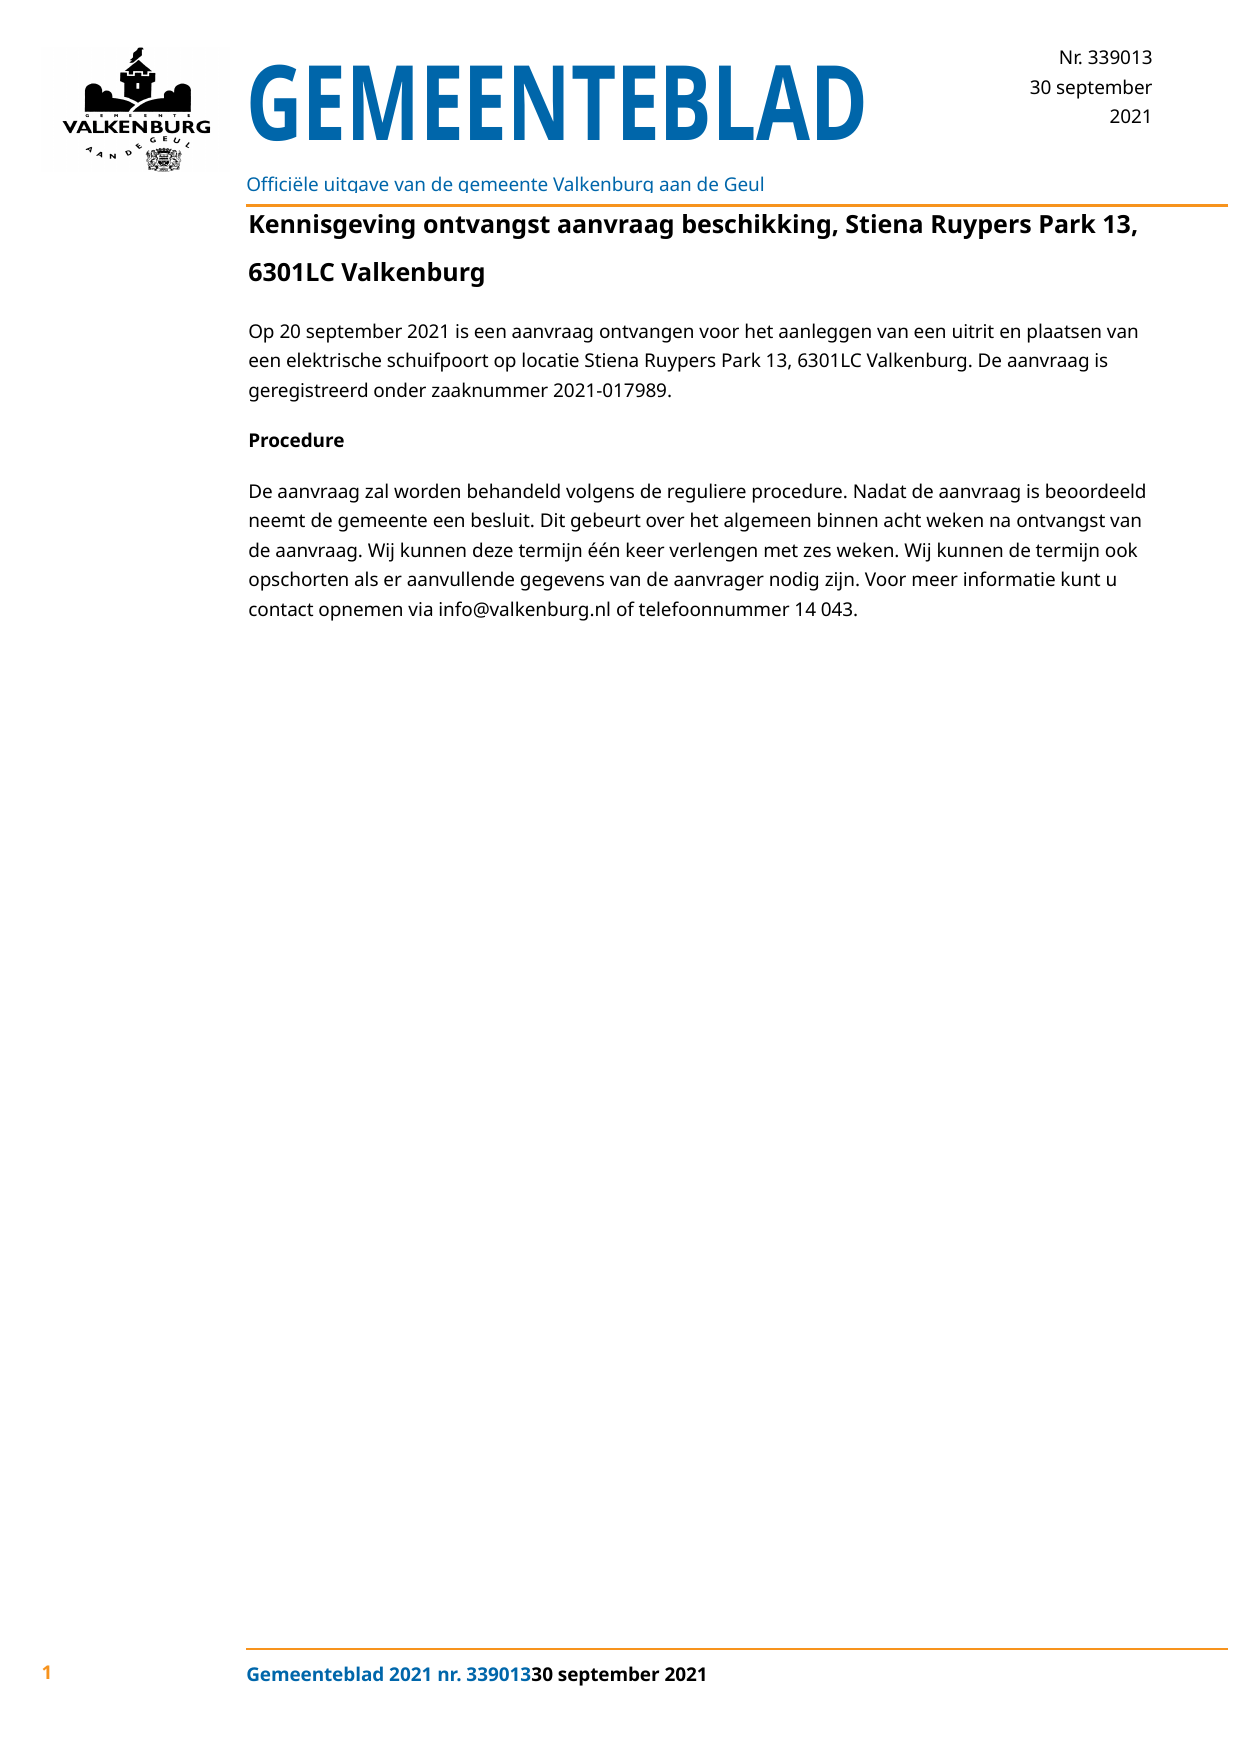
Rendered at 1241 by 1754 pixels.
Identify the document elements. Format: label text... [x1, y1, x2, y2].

picture [41, 47, 231, 172]
text Procedure [248, 427, 1152, 453]
text Kennisgeving ontvangst aanvraag beschikking, Stiena Ruypers Park 13, 6301LC Valkenburg [248, 207, 1152, 288]
text De aanvraag zal worden behandeld volgens de reguliere procedure. Nadat de aanvraag is beoordeeld neemt de gemeente een besluit. Dit gebeurt over het algemeen binnen acht weken na ontvangst van de aanvraag. Wij kunnen deze termijn één keer verlengen met zes weken. Wij kunnen de termijn ook opschorten als er aanvullende gegevens van de aanvrager nodig zijn. Voor meer informatie kunt u contact opnemen via info@valkenburg.nl of telefoonnummer 14 043. [248, 478, 1152, 622]
text Op 20 september 2021 is een aanvraag ontvangen voor het aanleggen van een uitrit en plaatsen van een elektrische schuifpoort op locatie Stiena Ruypers Park 13, 6301LC Valkenburg. De aanvraag is geregistreerd onder zaaknummer 2021-017989. [248, 318, 1152, 403]
